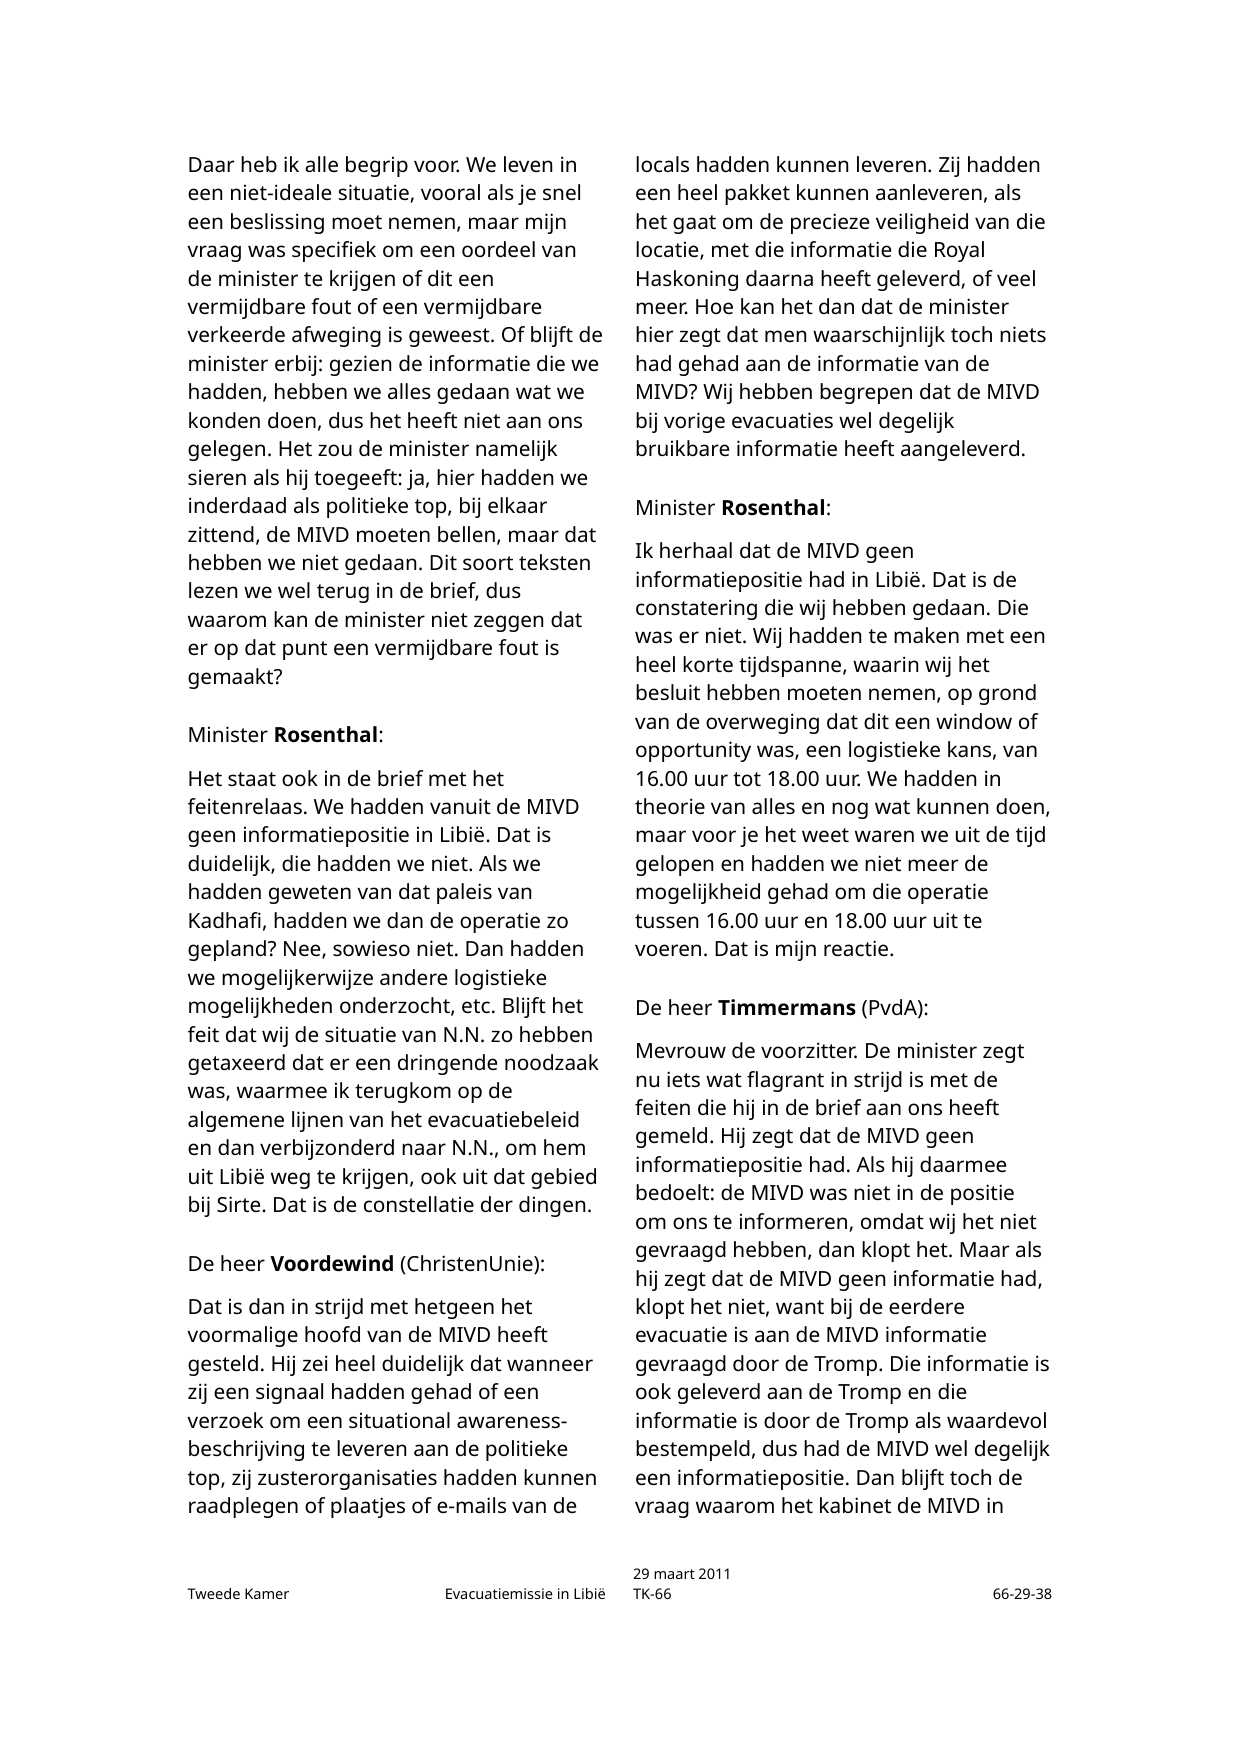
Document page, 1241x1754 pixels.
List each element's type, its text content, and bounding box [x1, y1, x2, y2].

text Het staat ook in de brief met het feitenrelaas. We hadden vanuit de MIVD geen informatiepositie in Libië. Dat is duidelijk, die hadden we niet. Als we hadden geweten van dat paleis van Kadhafi, hadden we dan de operatie zo gepland? Nee, sowieso niet. Dan hadden we mogelijkerwijze andere logistieke mogelijkheden onderzocht, etc. Blijft het feit dat wij de situatie van N.N. zo hebben getaxeerd dat er een dringende noodzaak was, waarmee ik terugkom op de algemene lijnen van het evacuatiebeleid en dan verbijzonderd naar N.N., om hem uit Libië weg te krijgen, ook uit dat gebied bij Sirte. Dat is de constellatie der dingen. [187, 764, 605, 1219]
text Daar heb ik alle begrip voor. We leven in een niet-ideale situatie, vooral als je snel een beslissing moet nemen, maar mijn vraag was specifiek om een oordeel van de minister te krijgen of dit een vermijdbare fout of een vermijdbare verkeerde afweging is geweest. Of blijft de minister erbij: gezien de informatie die we hadden, hebben we alles gedaan wat we konden doen, dus het heeft niet aan ons gelegen. Het zou de minister namelijk sieren als hij toegeeft: ja, hier hadden we inderdaad als politieke top, bij elkaar zittend, de MIVD moeten bellen, maar dat hebben we niet gedaan. Dit soort teksten lezen we wel terug in de brief, dus waarom kan de minister niet zeggen dat er op dat punt een vermijdbare fout is gemaakt? [187, 150, 605, 690]
text De heer Timmermans (PvdA): [635, 993, 1053, 1021]
text Minister Rosenthal: [187, 720, 605, 749]
text Mevrouw de voorzitter. De minister zegt nu iets wat flagrant in strijd is met de feiten die hij in de brief aan ons heeft gemeld. Hij zegt dat de MIVD geen informatiepositie had. Als hij daarmee bedoelt: de MIVD was niet in de positie om ons te informeren, omdat wij het niet gevraagd hebben, dan klopt het. Maar als hij zegt dat de MIVD geen informatie had, klopt het niet, want bij de eerdere evacuatie is aan de MIVD informatie gevraagd door de Tromp. Die informatie is ook geleverd aan de Tromp en die informatie is door de Tromp als waardevol bestempeld, dus had de MIVD wel degelijk een informatiepositie. Dan blijft toch de vraag waarom het kabinet de MIVD in [635, 1036, 1053, 1520]
text locals hadden kunnen leveren. Zij hadden een heel pakket kunnen aanleveren, als het gaat om de precieze veiligheid van die locatie, met die informatie die Royal Haskoning daarna heeft geleverd, of veel meer. Hoe kan het dan dat de minister hier zegt dat men waarschijnlijk toch niets had gehad aan de informatie van de MIVD? Wij hebben begrepen dat de MIVD bij vorige evacuaties wel degelijk bruikbare informatie heeft aangeleverd. [635, 150, 1053, 463]
text Minister Rosenthal: [635, 493, 1053, 521]
text De heer Voordewind (ChristenUnie): [187, 1249, 605, 1277]
text Ik herhaal dat de MIVD geen informatiepositie had in Libië. Dat is de constatering die wij hebben gedaan. Die was er niet. Wij hadden te maken met een heel korte tijdspanne, waarin wij het besluit hebben moeten nemen, op grond van de overweging dat dit een window of opportunity was, een logistieke kans, van 16.00 uur tot 18.00 uur. We hadden in theorie van alles en nog wat kunnen doen, maar voor je het weet waren we uit de tijd gelopen en hadden we niet meer de mogelijkheid gehad om die operatie tussen 16.00 uur en 18.00 uur uit te voeren. Dat is mijn reactie. [635, 536, 1053, 963]
text Dat is dan in strijd met hetgeen het voormalige hoofd van de MIVD heeft gesteld. Hij zei heel duidelijk dat wanneer zij een signaal hadden gehad of een verzoek om een situational awareness-beschrijving te leveren aan de politieke top, zij zusterorganisaties hadden kunnen raadplegen of plaatjes of e-mails van de [187, 1292, 605, 1520]
